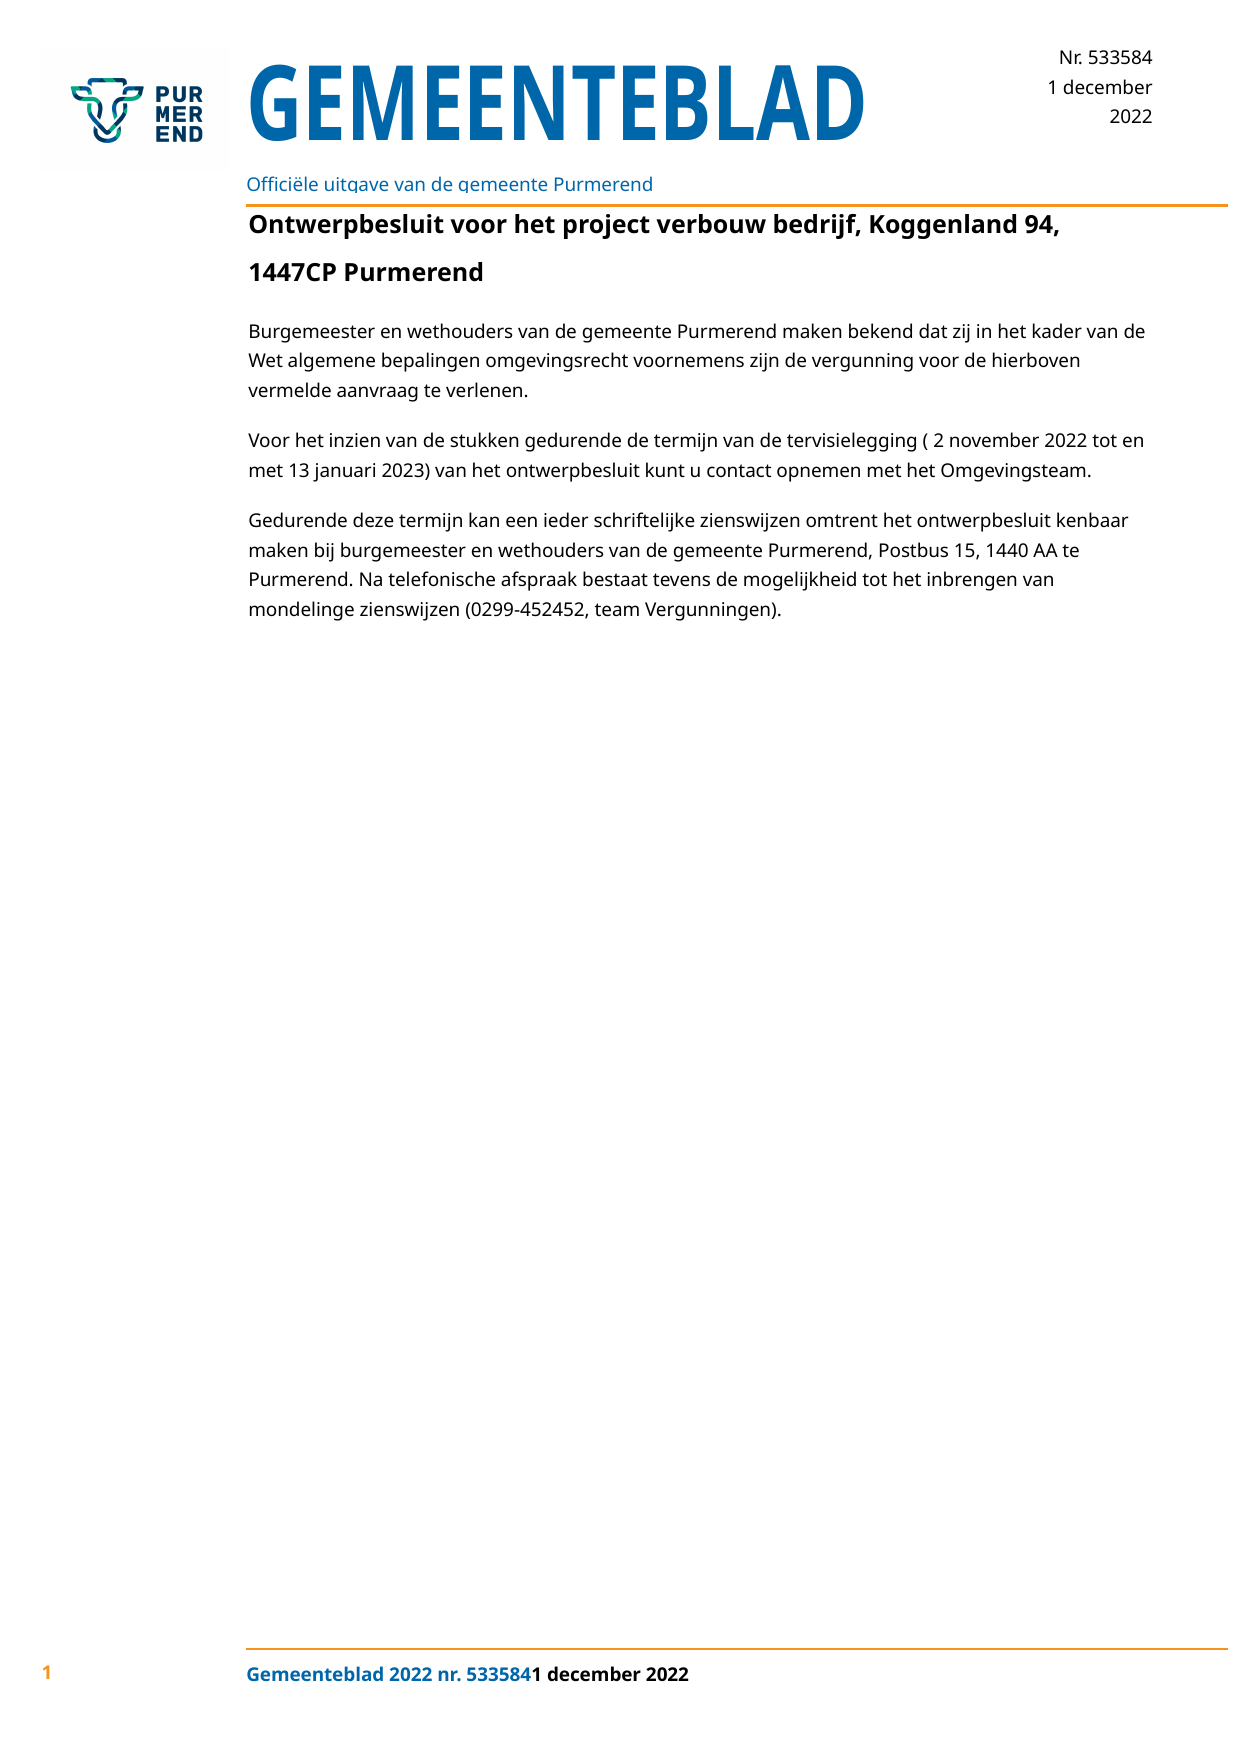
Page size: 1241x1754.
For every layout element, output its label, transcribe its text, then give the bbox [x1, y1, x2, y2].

text Burgemeester en wethouders van de gemeente Purmerend maken bekend dat zij in het kader van de Wet algemene bepalingen omgevingsrecht voornemens zijn de vergunning voor de hierboven vermelde aanvraag te verlenen. [248, 318, 1152, 403]
text Voor het inzien van de stukken gedurende de termijn van de tervisielegging ( 2 november 2022 tot en met 13 januari 2023) van het ontwerpbesluit kunt u contact opnemen met het Omgevingsteam. [248, 427, 1152, 483]
text Ontwerpbesluit voor het project verbouw bedrijf, Koggenland 94, 1447CP Purmerend [248, 207, 1152, 288]
text Gedurende deze termijn kan een ieder schriftelijke zienswijzen omtrent het ontwerpbesluit kenbaar maken bij burgemeester en wethouders van de gemeente Purmerend, Postbus 15, 1440 AA te Purmerend. Na telefonische afspraak bestaat tevens de mogelijkheid tot het inbrengen van mondelinge zienswijzen (0299-452452, team Vergunningen). [248, 507, 1152, 622]
picture [41, 47, 231, 172]
